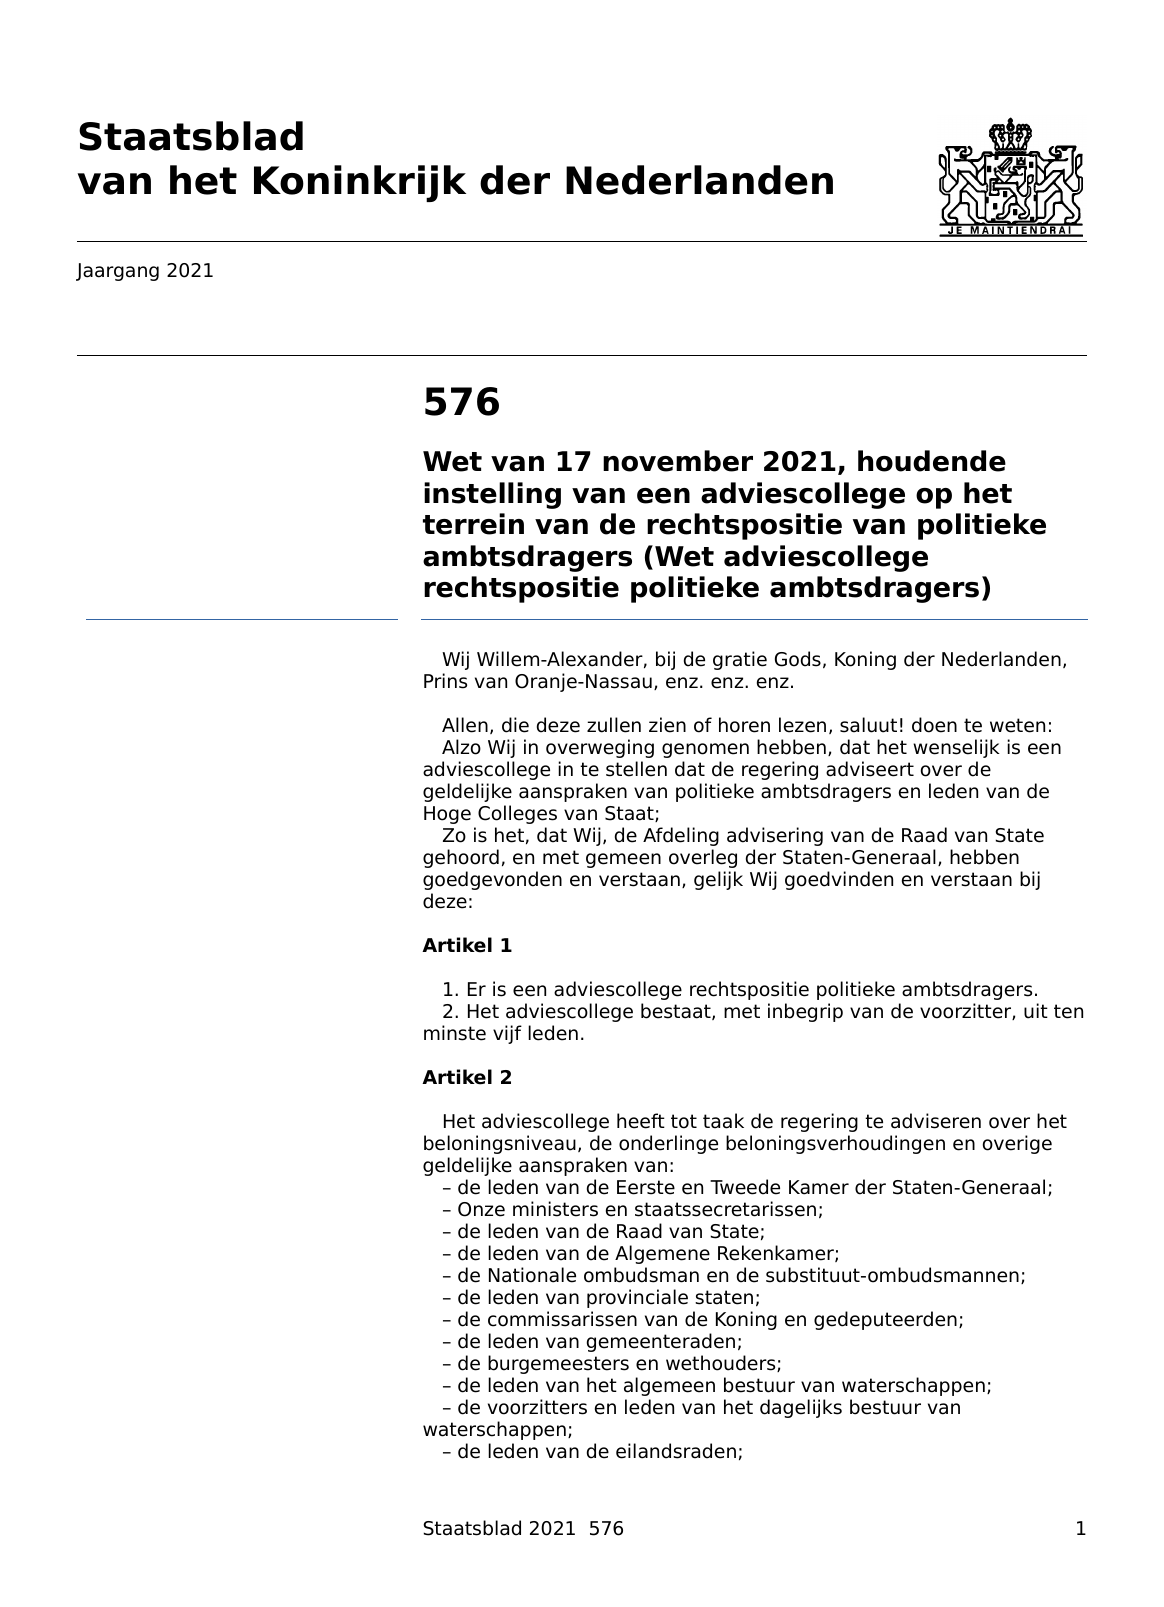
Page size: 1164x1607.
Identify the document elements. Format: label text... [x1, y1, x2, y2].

text – Onze ministers en staatssecretarissen; [422, 1199, 1087, 1221]
table_header Staatsblad van het Koninkrijk der Nederlanden [77, 100, 886, 241]
text Wet van 17 november 2021, houdende instelling van een adviescollege op het terrein van de rechtspositie van politieke ambtsdragers (Wet adviescollege rechtspositie politieke ambtsdragers) [422, 447, 1087, 604]
table_cell Jaargang 2021 [77, 242, 1087, 355]
text 2. Het adviescollege bestaat, met inbegrip van de voorzitter, uit ten minste vijf leden. [422, 1001, 1087, 1045]
text – de Nationale ombudsman en de substituut-ombudsmannen; [422, 1265, 1087, 1287]
text Het adviescollege heeft tot taak de regering te adviseren over het beloningsniveau, de onderlinge beloningsverhoudingen en overige geldelijke aanspraken van: [422, 1111, 1087, 1177]
text – de leden van de Algemene Rekenkamer; [422, 1243, 1087, 1265]
subtitle 576 [422, 381, 1087, 424]
text Allen, die deze zullen zien of horen lezen, saluut! doen te weten: [422, 715, 1087, 737]
text – de leden van provinciale staten; [422, 1287, 1087, 1309]
text – de leden van de Eerste en Tweede Kamer der Staten-Generaal; [422, 1177, 1087, 1199]
picture [936, 115, 1087, 240]
text – de leden van de Raad van State; [422, 1221, 1087, 1243]
text – de leden van de eilandsraden; [422, 1441, 1087, 1463]
table_header [886, 100, 1087, 241]
text Wij Willem-Alexander, bij de gratie Gods, Koning der Nederlanden, Prins van Oranje-Nassau, enz. enz. enz. [422, 649, 1087, 693]
text – de leden van het algemeen bestuur van waterschappen; [422, 1375, 1087, 1397]
text – de voorzitters en leden van het dagelijks bestuur van waterschappen; [422, 1397, 1087, 1441]
subtitle Artikel 1 [422, 935, 1087, 957]
text Zo is het, dat Wij, de Afdeling advisering van de Raad van State gehoord, en met gemeen overleg der Staten-Generaal, hebben goedgevonden en verstaan, gelijk Wij goedvinden en verstaan bij deze: [422, 825, 1087, 913]
subtitle Artikel 2 [422, 1067, 1087, 1089]
text 1. Er is een adviescollege rechtspositie politieke ambtsdragers. [422, 979, 1087, 1001]
text – de commissarissen van de Koning en gedeputeerden; [422, 1309, 1087, 1331]
text Alzo Wij in overweging genomen hebben, dat het wenselijk is een adviescollege in te stellen dat de regering adviseert over de geldelijke aanspraken van politieke ambtsdragers en leden van de Hoge Colleges van Staat; [422, 737, 1087, 825]
text – de burgemeesters en wethouders; [422, 1353, 1087, 1375]
text – de leden van gemeenteraden; [422, 1331, 1087, 1353]
